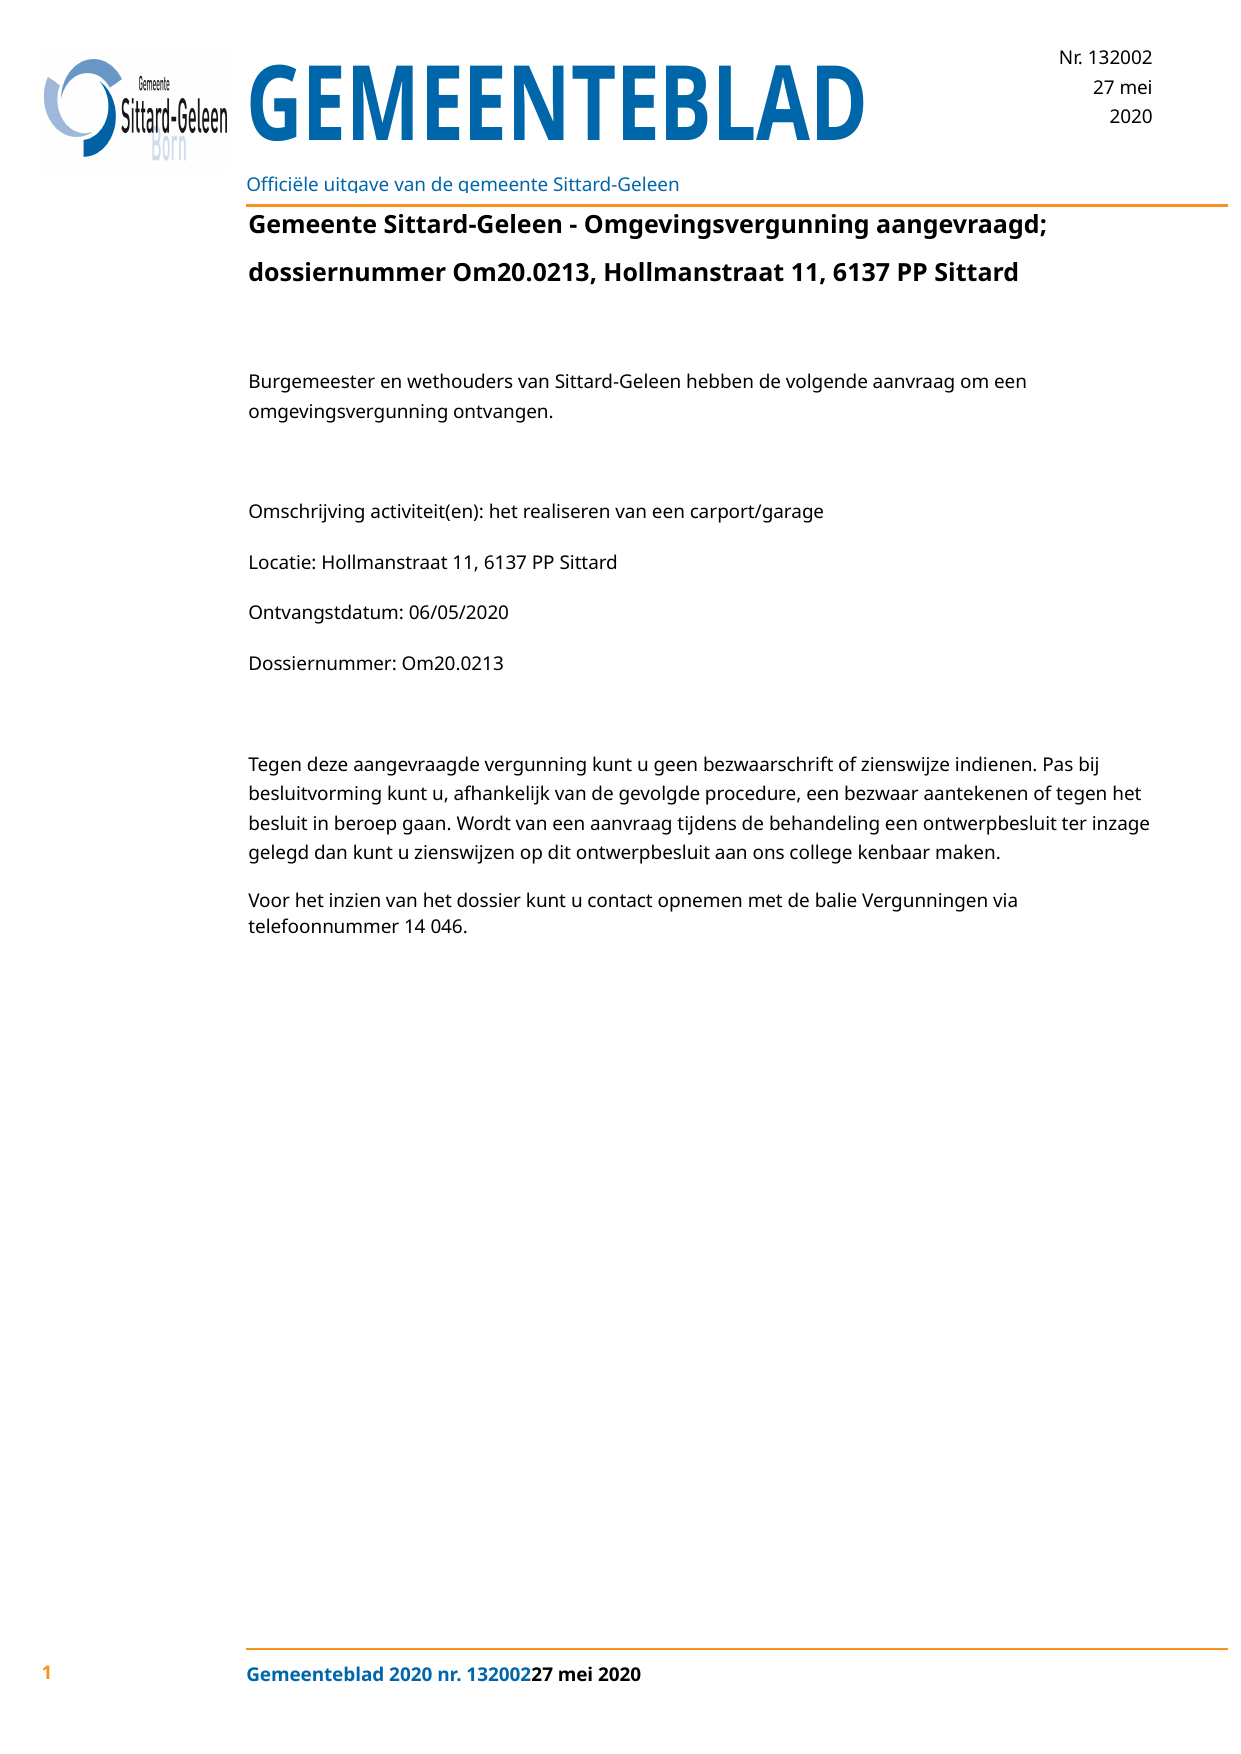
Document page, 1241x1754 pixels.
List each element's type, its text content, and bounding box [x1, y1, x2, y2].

picture [41, 47, 231, 172]
text Ontvangstdatum: 06/05/2020 [248, 599, 1152, 625]
text Gemeente Sittard-Geleen - Omgevingsvergunning aangevraagd; dossiernummer Om20.0213, Hollmanstraat 11, 6137 PP Sittard [248, 207, 1152, 288]
text Omschrijving activiteit(en): het realiseren van een carport/garage [248, 499, 1152, 524]
text Voor het inzien van het dossier kunt u contact opnemen met de balie Vergunningen via telefoonnummer 14 046. [248, 887, 1152, 939]
text Dossiernummer: Om20.0213 [248, 650, 1152, 676]
text Burgemeester en wethouders van Sittard-Geleen hebben de volgende aanvraag om een omgevingsvergunning ontvangen. [248, 368, 1152, 424]
text Tegen deze aangevraagde vergunning kunt u geen bezwaarschrift of zienswijze indienen. Pas bij besluitvorming kunt u, afhankelijk van de gevolgde procedure, een bezwaar aantekenen of tegen het besluit in beroep gaan. Wordt van een aanvraag tijdens de behandeling een ontwerpbesluit ter inzage gelegd dan kunt u zienswijzen op dit ontwerpbesluit aan ons college kenbaar maken. [248, 751, 1152, 865]
text Locatie: Hollmanstraat 11, 6137 PP Sittard [248, 549, 1152, 575]
